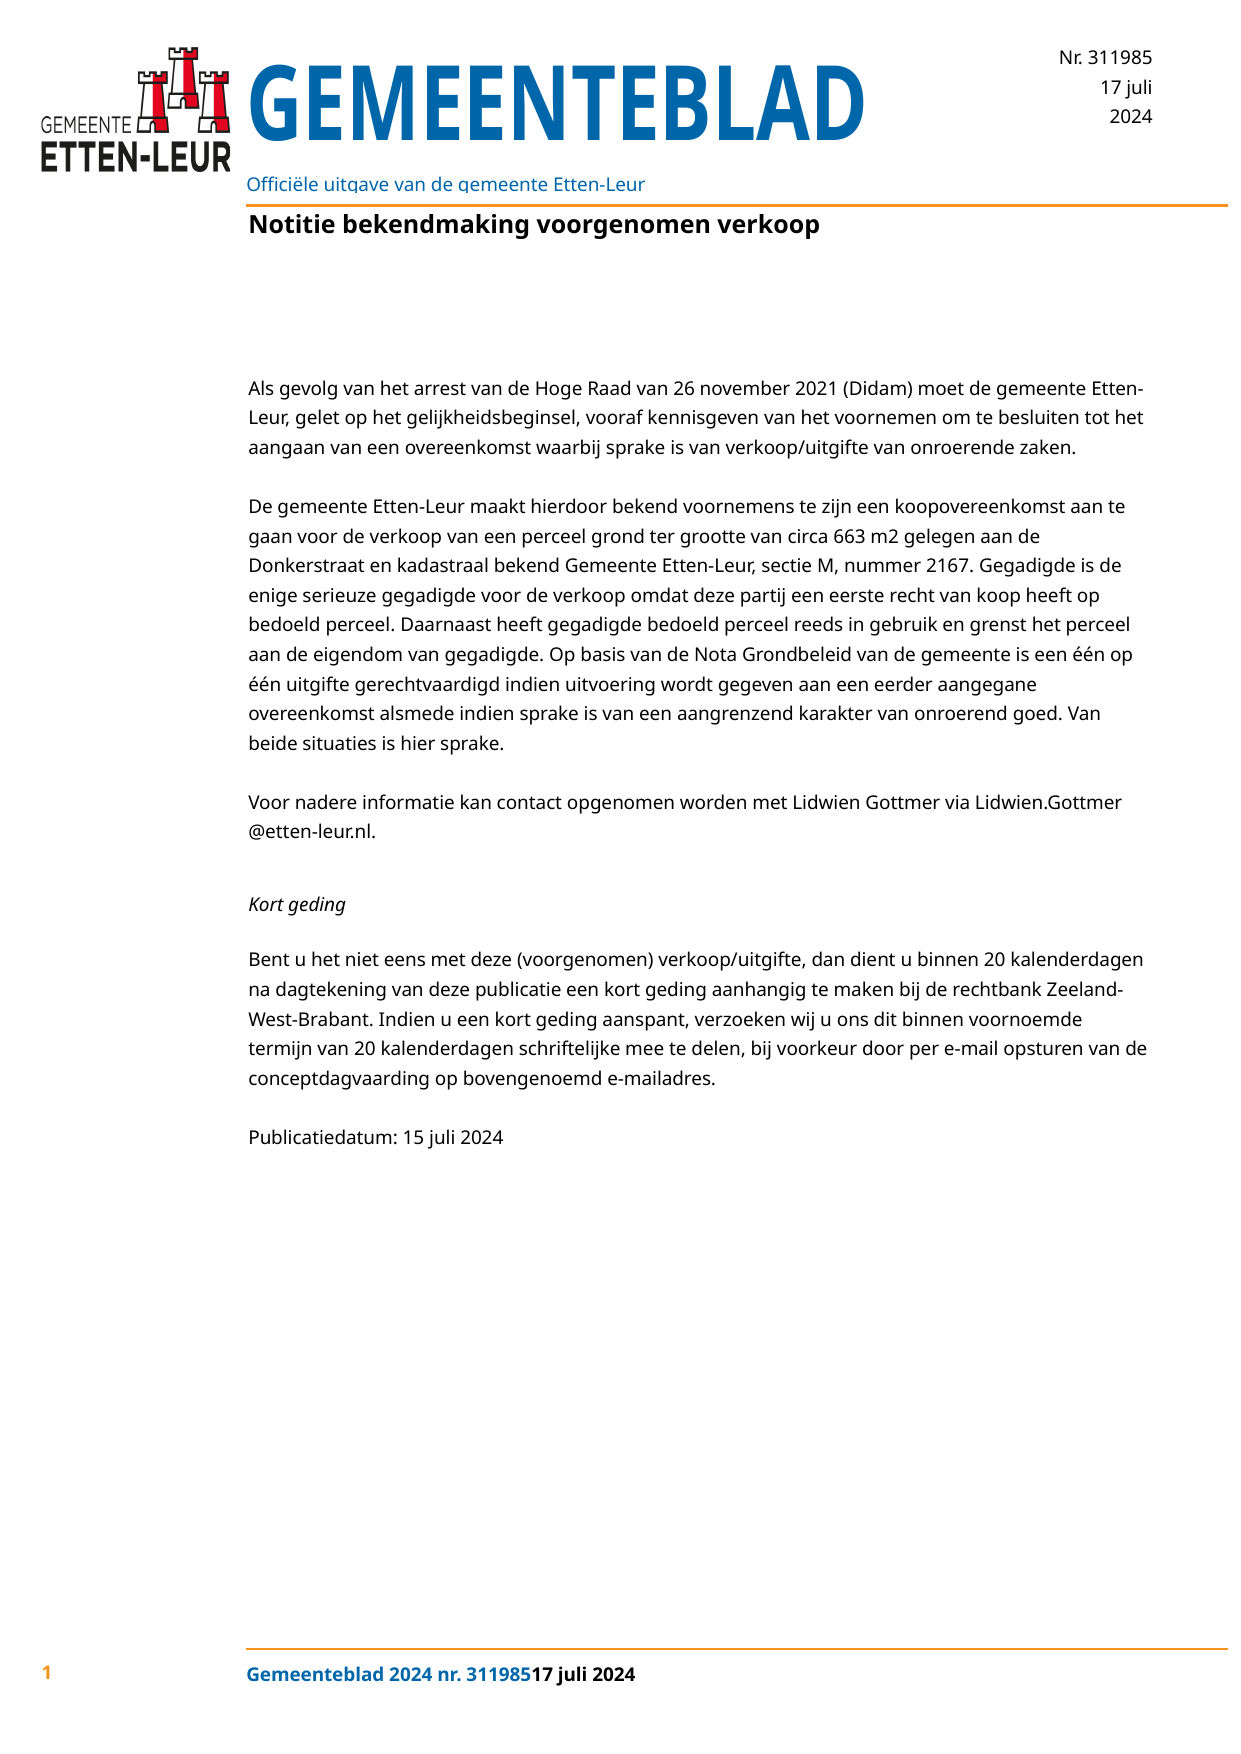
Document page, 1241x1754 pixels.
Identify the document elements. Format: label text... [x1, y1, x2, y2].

text Als gevolg van het arrest van de Hoge Raad van 26 november 2021 (Didam) moet de gemeente Etten-Leur, gelet op het gelijkheidsbeginsel, vooraf kennisgeven van het voornemen om te besluiten tot het aangaan van een overeenkomst waarbij sprake is van verkoop/uitgifte van onroerende zaken. [248, 375, 1152, 460]
text Bent u het niet eens met deze (voorgenomen) verkoop/uitgifte, dan dient u binnen 20 kalenderdagen na dagtekening van deze publicatie een kort geding aanhangig te maken bij de rechtbank Zeeland-West-Brabant. Indien u een kort geding aanspant, verzoeken wij u ons dit binnen voornoemde termijn van 20 kalenderdagen schriftelijke mee te delen, bij voorkeur door per e-mail opsturen van de conceptdagvaarding op bovengenoemd e-mailadres. [248, 947, 1152, 1091]
text Kort geding [248, 891, 1152, 917]
picture [41, 47, 231, 172]
text Voor nadere informatie kan contact opgenomen worden met Lidwien Gottmer via Lidwien.Gottmer @etten-leur.nl. [248, 789, 1152, 844]
text De gemeente Etten-Leur maakt hierdoor bekend voornemens te zijn een koopovereenkomst aan te gaan voor de verkoop van een perceel grond ter grootte van circa 663 m2 gelegen aan de Donkerstraat en kadastraal bekend Gemeente Etten-Leur, sectie M, nummer 2167. Gegadigde is de enige serieuze gegadigde voor de verkoop omdat deze partij een eerste recht van koop heeft op bedoeld perceel. Daarnaast heeft gegadigde bedoeld perceel reeds in gebruik en grenst het perceel aan de eigendom van gegadigde. Op basis van de Nota Grondbeleid van de gemeente is een één op één uitgifte gerechtvaardigd indien uitvoering wordt gegeven aan een eerder aangegane overeenkomst alsmede indien sprake is van een aangrenzend karakter van onroerend goed. Van beide situaties is hier sprake. [248, 493, 1152, 756]
text Notitie bekendmaking voorgenomen verkoop [248, 207, 1152, 241]
text Publicatiedatum: 15 juli 2024 [248, 1124, 1152, 1150]
